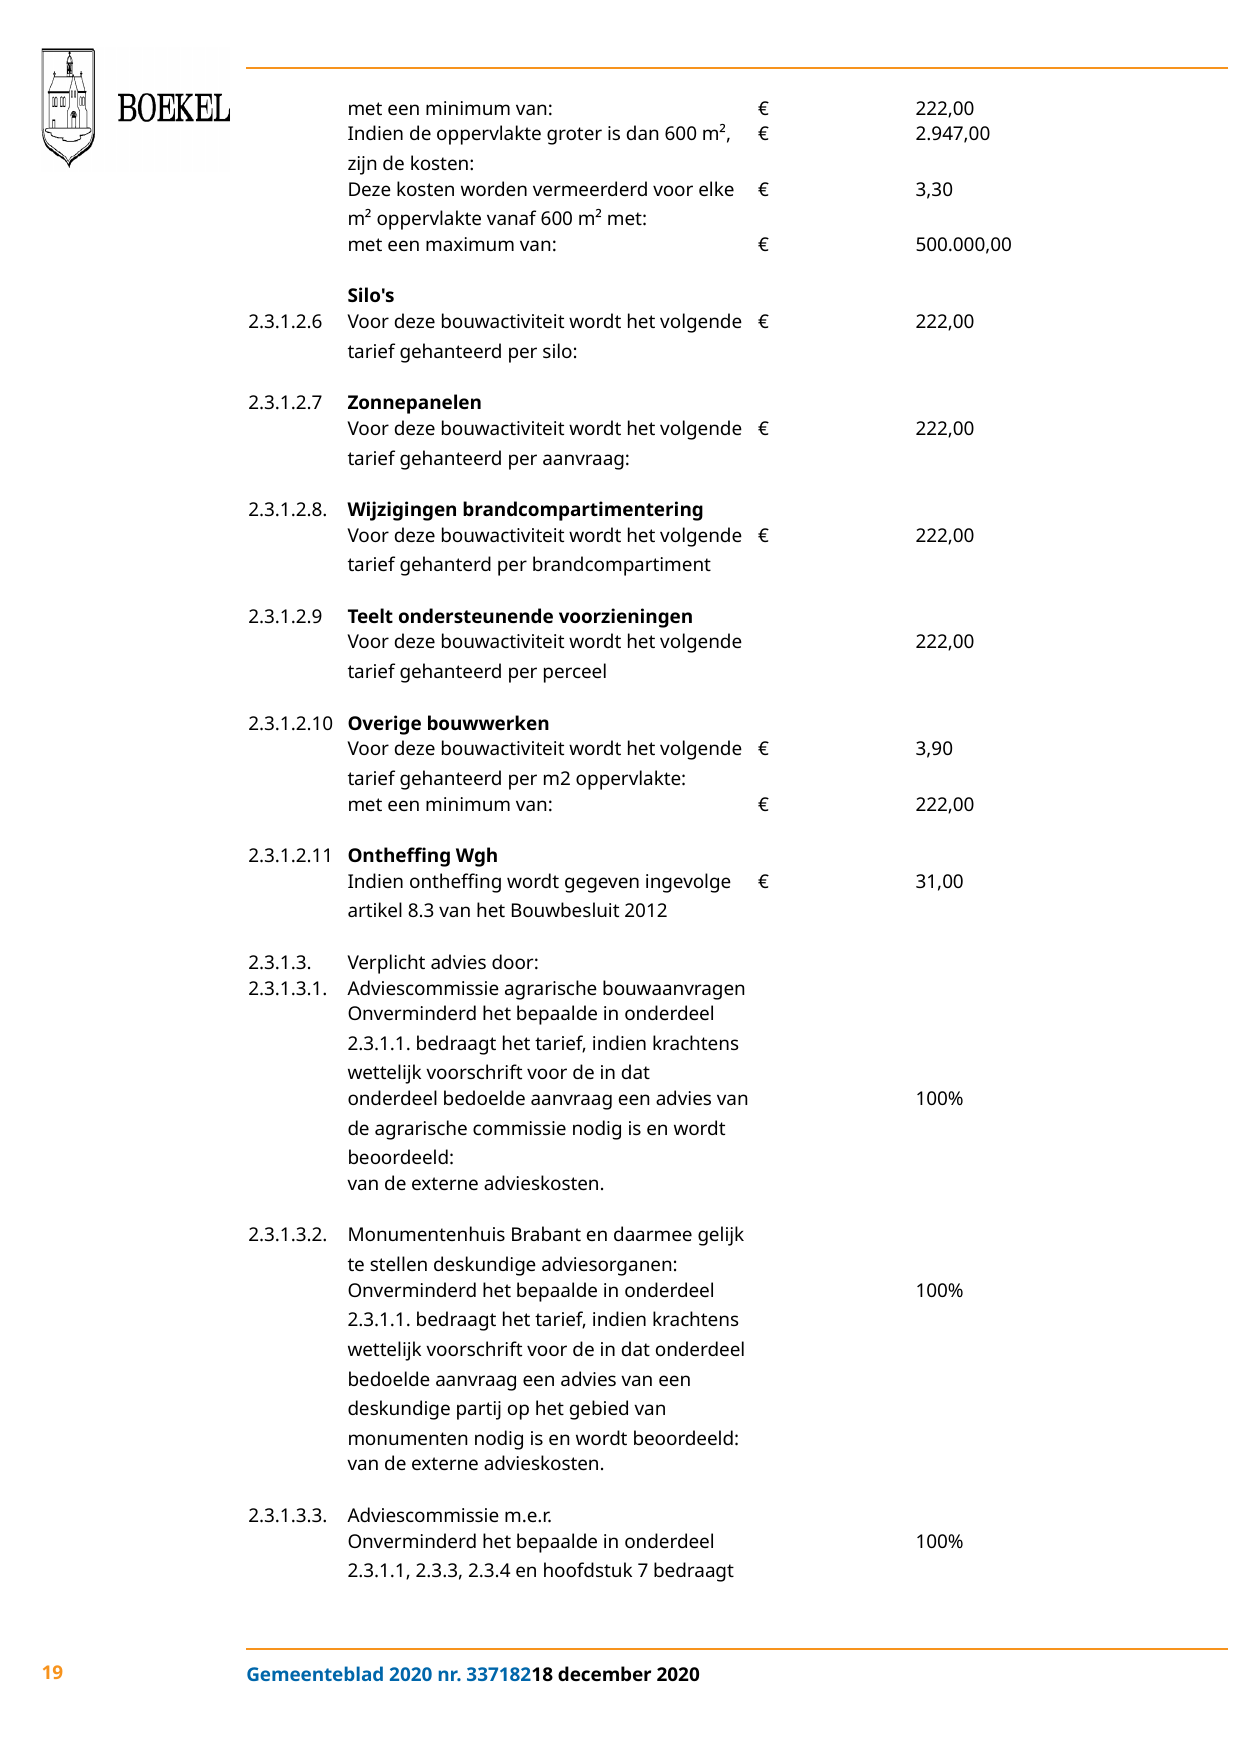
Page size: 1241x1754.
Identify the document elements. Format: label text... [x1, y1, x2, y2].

table_cell van de externe advieskosten. [347, 1451, 758, 1476]
table_cell € [758, 308, 915, 364]
table_cell [248, 1000, 347, 1085]
table_cell [915, 949, 1073, 975]
table_cell [248, 684, 347, 710]
table_cell [347, 923, 758, 949]
table_cell [915, 1222, 1073, 1277]
table_cell [248, 364, 347, 389]
table_cell onderdeel bedoelde aanvraag een advies van de agrarische commissie nodig is en wordt beoordeeld: [347, 1085, 758, 1170]
table_cell [248, 791, 347, 816]
table_cell 3,90 [915, 735, 1073, 791]
table_cell 2.3.1.3.2. [248, 1222, 347, 1277]
table_cell 100% [915, 1277, 1073, 1451]
table_cell [248, 1085, 347, 1170]
table_cell [915, 389, 1073, 415]
table_cell [758, 1222, 915, 1277]
table_cell 2.3.1.2.6 [248, 308, 347, 364]
table_cell Onverminderd het bepaalde in onderdeel 2.3.1.1, 2.3.3, 2.3.4 en hoofdstuk 7 bedraagt [347, 1528, 758, 1583]
table_cell Zonnepanelen [347, 389, 758, 415]
table_cell [915, 283, 1073, 308]
table_cell 222,00 [915, 95, 1073, 121]
table_cell 31,00 [915, 868, 1073, 923]
table_cell [248, 577, 347, 603]
table_cell [915, 1502, 1073, 1528]
table_cell [758, 470, 915, 496]
table_cell 2.3.1.2.9 [248, 603, 347, 629]
table_cell [758, 1528, 915, 1583]
table_cell 222,00 [915, 522, 1073, 577]
table_cell 100% [915, 1528, 1073, 1583]
table_cell Voor deze bouwactiviteit wordt het volgende tarief gehanteerd per m2 oppervlakte: [347, 735, 758, 791]
picture [41, 47, 231, 172]
table_cell [758, 364, 915, 389]
table_cell [758, 842, 915, 868]
table_cell [248, 95, 347, 121]
table_cell [758, 949, 915, 975]
table_cell [758, 629, 915, 684]
table_cell [758, 1451, 915, 1476]
table_cell 222,00 [915, 415, 1073, 470]
table_cell [758, 816, 915, 842]
table_cell Voor deze bouwactiviteit wordt het volgende tarief gehanteerd per aanvraag: [347, 415, 758, 470]
table_cell [248, 1196, 347, 1222]
table_cell 2.3.1.3.3. [248, 1502, 347, 1528]
table_cell Deze kosten worden vermeerderd voor elke m² oppervlakte vanaf 600 m² met: [347, 176, 758, 231]
table_cell € [758, 95, 915, 121]
table_cell [758, 1170, 915, 1196]
table_cell [915, 1196, 1073, 1222]
table_cell [248, 923, 347, 949]
table_cell [758, 496, 915, 522]
table_cell 2.3.1.2.8. [248, 496, 347, 522]
table_cell [347, 684, 758, 710]
table_cell [248, 470, 347, 496]
table_cell [915, 364, 1073, 389]
table_cell 2.3.1.2.11 [248, 842, 347, 868]
table_cell [347, 1476, 758, 1502]
table_cell [347, 577, 758, 603]
table_cell [347, 816, 758, 842]
table_cell € [758, 791, 915, 816]
table_cell Silo's [347, 283, 758, 308]
table_cell Adviescommissie m.e.r. [347, 1502, 758, 1528]
table_cell Wijzigingen brandcompartimentering [347, 496, 758, 522]
table_cell [347, 1196, 758, 1222]
table_cell [915, 496, 1073, 522]
table_cell [248, 1451, 347, 1476]
table_cell [758, 684, 915, 710]
table_cell [758, 1277, 915, 1451]
table_cell 2.3.1.3.1. [248, 975, 347, 1000]
table_cell [347, 470, 758, 496]
table_cell € [758, 176, 915, 231]
table_cell 2.3.1.3. [248, 949, 347, 975]
table_cell € [758, 522, 915, 577]
table_cell Teelt ondersteunende voorzieningen [347, 603, 758, 629]
table_cell [248, 816, 347, 842]
table_cell [248, 629, 347, 684]
table_cell € [758, 231, 915, 257]
table_cell Voor deze bouwactiviteit wordt het volgende tarief gehanterd per brandcompartiment [347, 522, 758, 577]
table_cell [758, 257, 915, 283]
table_cell [758, 283, 915, 308]
table_cell [248, 415, 347, 470]
table_cell [915, 684, 1073, 710]
table_cell 222,00 [915, 791, 1073, 816]
table_cell [758, 923, 915, 949]
table_cell 2.947,00 [915, 121, 1073, 176]
table_cell [915, 975, 1073, 1000]
table_cell Monumentenhuis Brabant en daarmee gelijk te stellen deskundige adviesorganen: [347, 1222, 758, 1277]
table_cell [758, 975, 915, 1000]
table_cell 3,30 [915, 176, 1073, 231]
table_cell [248, 283, 347, 308]
table_cell [347, 364, 758, 389]
table_cell van de externe advieskosten. [347, 1170, 758, 1196]
table_cell Verplicht advies door: [347, 949, 758, 975]
table_cell [915, 816, 1073, 842]
table_cell Voor deze bouwactiviteit wordt het volgende tarief gehanteerd per perceel [347, 629, 758, 684]
table_cell [758, 603, 915, 629]
table_cell [915, 603, 1073, 629]
table_cell 500.000,00 [915, 231, 1073, 257]
table_cell 222,00 [915, 308, 1073, 364]
table_cell € [758, 121, 915, 176]
table_cell [915, 257, 1073, 283]
table_cell Overige bouwwerken [347, 710, 758, 735]
table_cell [248, 1476, 347, 1502]
table_cell [248, 231, 347, 257]
table_cell [758, 1000, 915, 1085]
table_cell Voor deze bouwactiviteit wordt het volgende tarief gehanteerd per silo: [347, 308, 758, 364]
table_cell [758, 577, 915, 603]
table_cell € [758, 735, 915, 791]
table_cell [248, 735, 347, 791]
table_cell [758, 389, 915, 415]
table_cell 2.3.1.2.7 [248, 389, 347, 415]
table_cell 100% [915, 1085, 1073, 1170]
table_cell Onverminderd het bepaalde in onderdeel 2.3.1.1. bedraagt het tarief, indien krachtens wettelijk voorschrift voor de in dat onderdeel bedoelde aanvraag een advies van een deskundige partij op het gebied van monumenten nodig is en wordt beoordeeld: [347, 1277, 758, 1451]
table_cell € [758, 868, 915, 923]
table_cell [248, 868, 347, 923]
table_cell 222,00 [915, 629, 1073, 684]
table_cell Ontheffing Wgh [347, 842, 758, 868]
table_cell [915, 710, 1073, 735]
table_cell [248, 1170, 347, 1196]
table_cell [347, 257, 758, 283]
table_cell met een minimum van: [347, 791, 758, 816]
table_cell [758, 1502, 915, 1528]
table_cell [915, 1451, 1073, 1476]
table_cell [248, 257, 347, 283]
table_cell 2.3.1.2.10 [248, 710, 347, 735]
table_cell [248, 1277, 347, 1451]
table_cell Indien de oppervlakte groter is dan 600 m², zijn de kosten: [347, 121, 758, 176]
table_cell Onverminderd het bepaalde in onderdeel 2.3.1.1. bedraagt het tarief, indien krachtens wettelijk voorschrift voor de in dat [347, 1000, 758, 1085]
table_cell [248, 1528, 347, 1583]
table_cell [758, 710, 915, 735]
table_cell [915, 1170, 1073, 1196]
table_cell [915, 842, 1073, 868]
table_cell Adviescommissie agrarische bouwaanvragen [347, 975, 758, 1000]
table_cell Indien ontheffing wordt gegeven ingevolge artikel 8.3 van het Bouwbesluit 2012 [347, 868, 758, 923]
table_cell [915, 1476, 1073, 1502]
table_cell [915, 923, 1073, 949]
table_cell [915, 1000, 1073, 1085]
table_cell [758, 1476, 915, 1502]
table_cell met een maximum van: [347, 231, 758, 257]
table_cell [248, 176, 347, 231]
table_cell [758, 1085, 915, 1170]
table_cell [248, 121, 347, 176]
table_cell [758, 1196, 915, 1222]
table_cell met een minimum van: [347, 95, 758, 121]
table_cell [248, 522, 347, 577]
table_cell [915, 577, 1073, 603]
table_cell [915, 470, 1073, 496]
table_cell € [758, 415, 915, 470]
